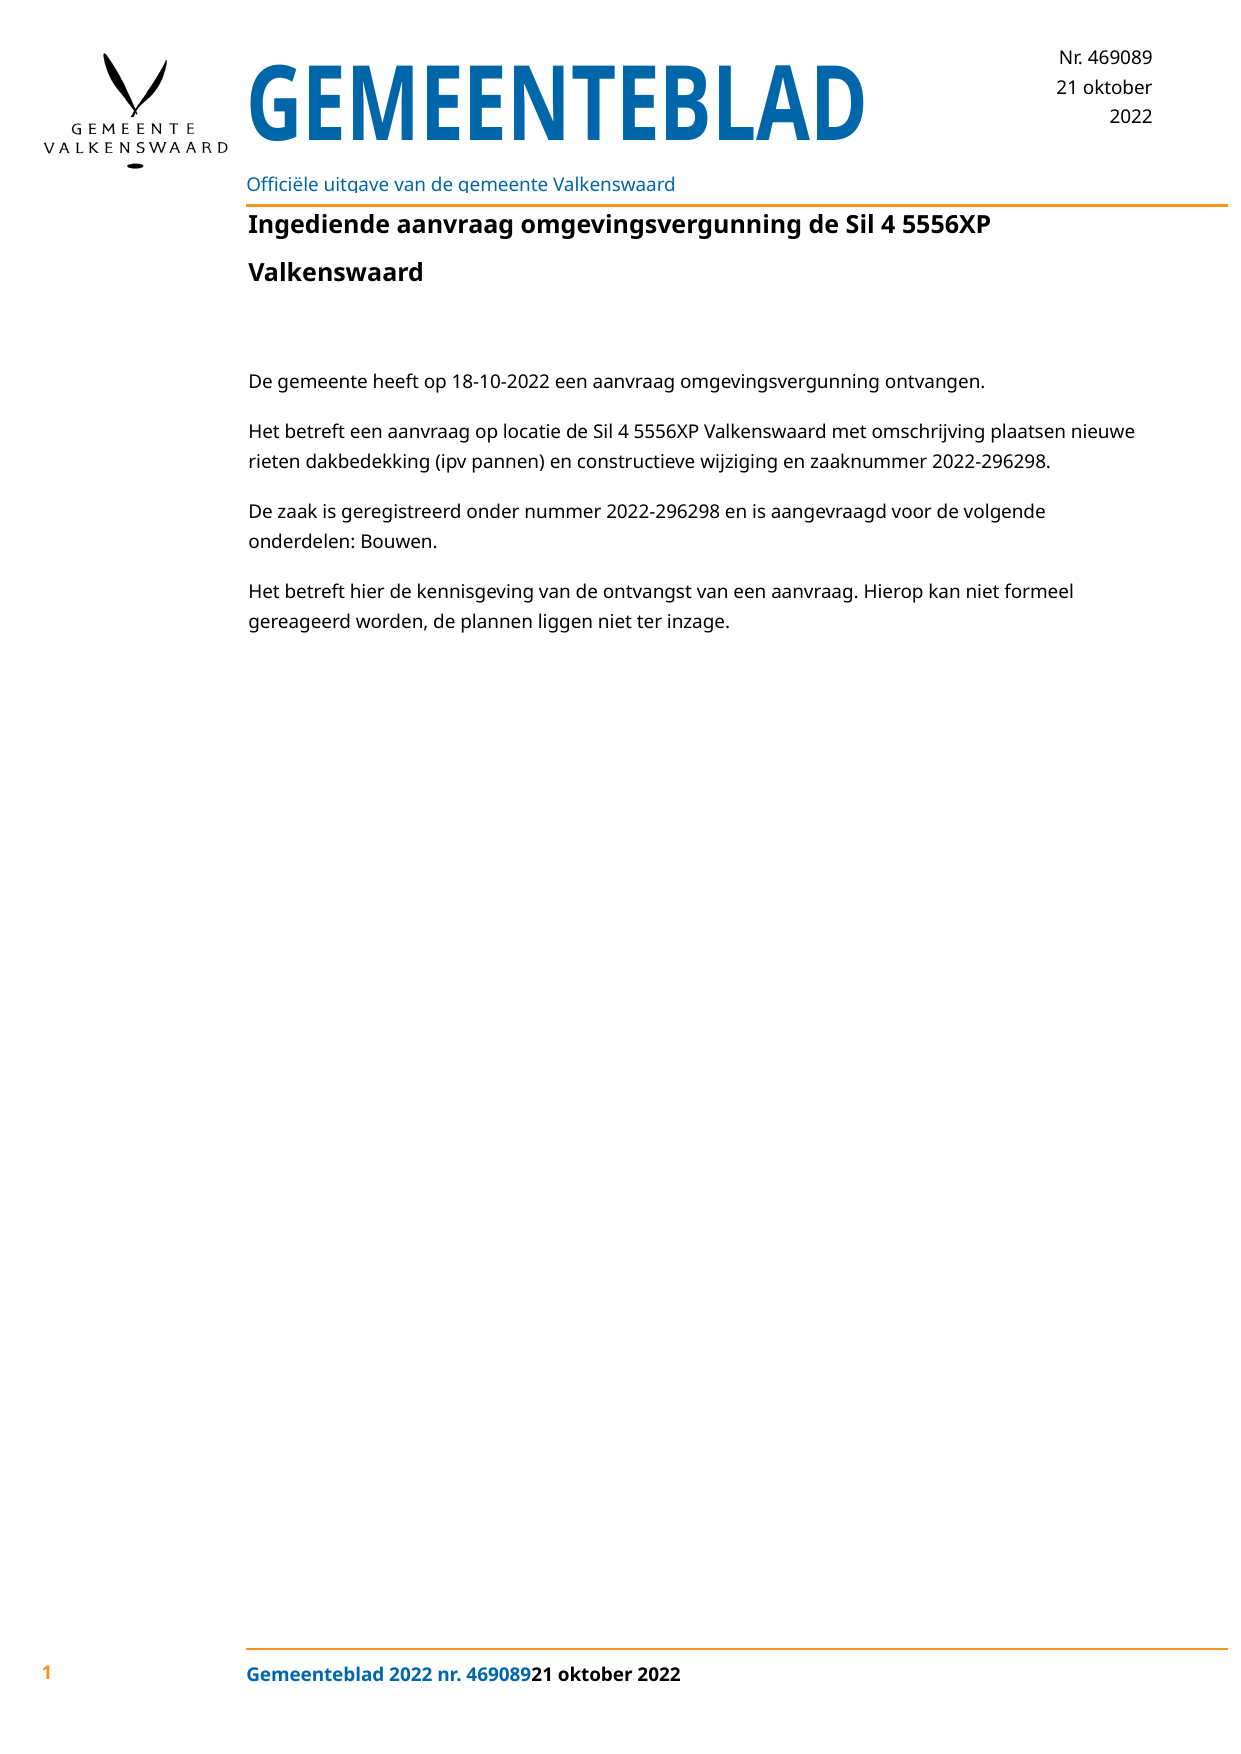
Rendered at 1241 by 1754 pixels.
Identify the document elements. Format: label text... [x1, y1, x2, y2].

text Het betreft hier de kennisgeving van de ontvangst van een aanvraag. Hierop kan niet formeel gereageerd worden, de plannen liggen niet ter inzage. [248, 579, 1152, 634]
text De zaak is geregistreerd onder nummer 2022-296298 en is aangevraagd voor de volgende onderdelen: Bouwen. [248, 499, 1152, 554]
picture [41, 47, 231, 172]
text Ingediende aanvraag omgevingsvergunning de Sil 4 5556XP Valkenswaard [248, 207, 1152, 288]
text De gemeente heeft op 18-10-2022 een aanvraag omgevingsvergunning ontvangen. [248, 368, 1152, 394]
text Het betreft een aanvraag op locatie de Sil 4 5556XP Valkenswaard met omschrijving plaatsen nieuwe rieten dakbedekking (ipv pannen) en constructieve wijziging en zaaknummer 2022-296298. [248, 419, 1152, 474]
